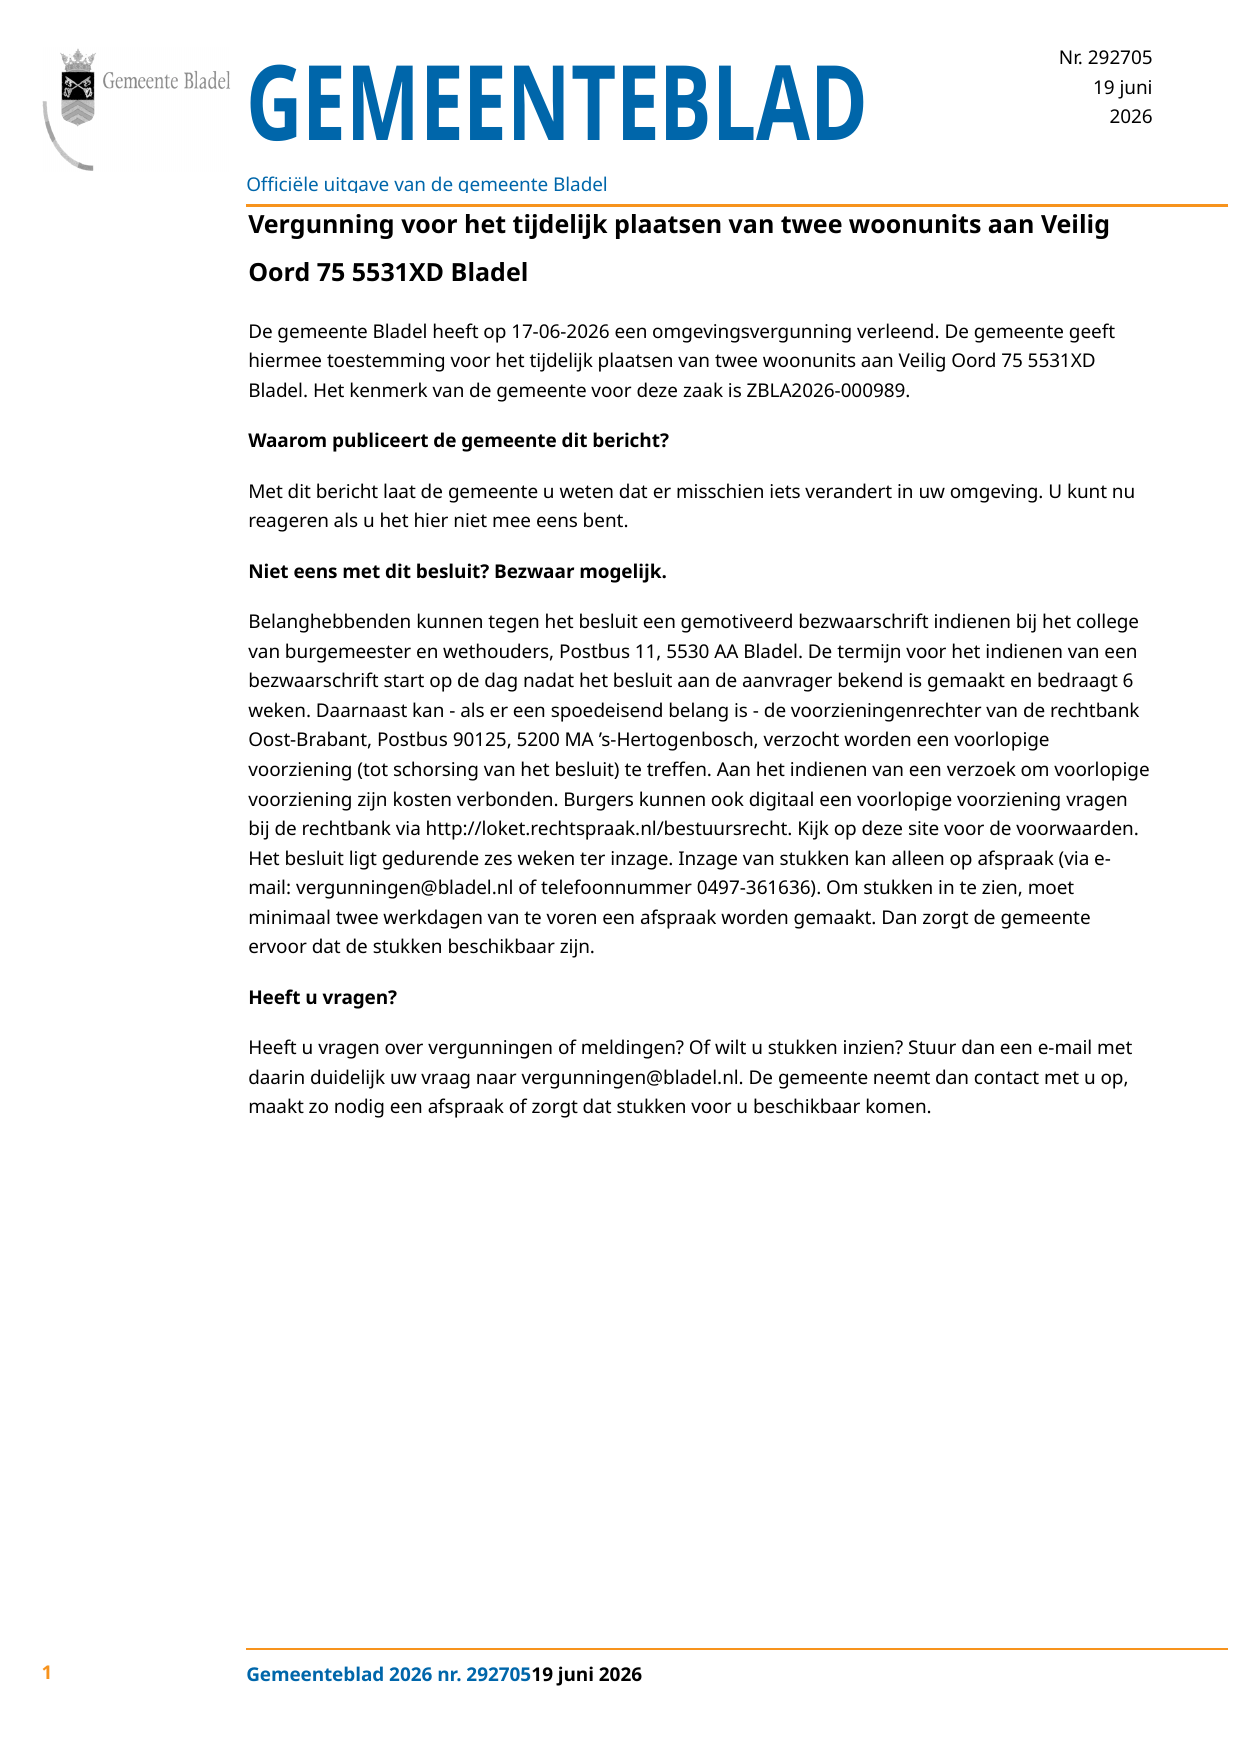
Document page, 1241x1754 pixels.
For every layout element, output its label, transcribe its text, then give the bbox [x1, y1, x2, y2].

text Waarom publiceert de gemeente dit bericht? [248, 427, 1152, 453]
text Heeft u vragen? [248, 984, 1152, 1010]
text Met dit bericht laat de gemeente u weten dat er misschien iets verandert in uw omgeving. U kunt nu reageren als u het hier niet mee eens bent. [248, 478, 1152, 533]
text Niet eens met dit besluit? Bezwaar mogelijk. [248, 558, 1152, 584]
text Heeft u vragen over vergunningen of meldingen? Of wilt u stukken inzien? Stuur dan een e-mail met daarin duidelijk uw vraag naar vergunningen@bladel.nl. De gemeente neemt dan contact met u op, maakt zo nodig een afspraak of zorgt dat stukken voor u beschikbaar komen. [248, 1034, 1152, 1119]
picture [41, 47, 231, 172]
text De gemeente Bladel heeft op 17-06-2026 een omgevingsvergunning verleend. De gemeente geeft hiermee toestemming voor het tijdelijk plaatsen van twee woonunits aan Veilig Oord 75 5531XD Bladel. Het kenmerk van de gemeente voor deze zaak is ZBLA2026-000989. [248, 318, 1152, 403]
text Belanghebbenden kunnen tegen het besluit een gemotiveerd bezwaarschrift indienen bij het college van burgemeester en wethouders, Postbus 11, 5530 AA Bladel. De termijn voor het indienen van een bezwaarschrift start op de dag nadat het besluit aan de aanvrager bekend is gemaakt en bedraagt 6 weken. Daarnaast kan - als er een spoedeisend belang is - de voorzieningenrechter van de rechtbank Oost-Brabant, Postbus 90125, 5200 MA ’s-Hertogenbosch, verzocht worden een voorlopige voorziening (tot schorsing van het besluit) te treffen. Aan het indienen van een verzoek om voorlopige voorziening zijn kosten verbonden. Burgers kunnen ook digitaal een voorlopige voorziening vragen bij de rechtbank via http://loket.rechtspraak.nl/bestuursrecht. Kijk op deze site voor de voorwaarden. Het besluit ligt gedurende zes weken ter inzage. Inzage van stukken kan alleen op afspraak (via e-mail: vergunningen@bladel.nl of telefoonnummer 0497-361636). Om stukken in te zien, moet minimaal twee werkdagen van te voren een afspraak worden gemaakt. Dan zorgt de gemeente ervoor dat de stukken beschikbaar zijn. [248, 608, 1152, 959]
text Vergunning voor het tijdelijk plaatsen van twee woonunits aan Veilig Oord 75 5531XD Bladel [248, 207, 1152, 288]
